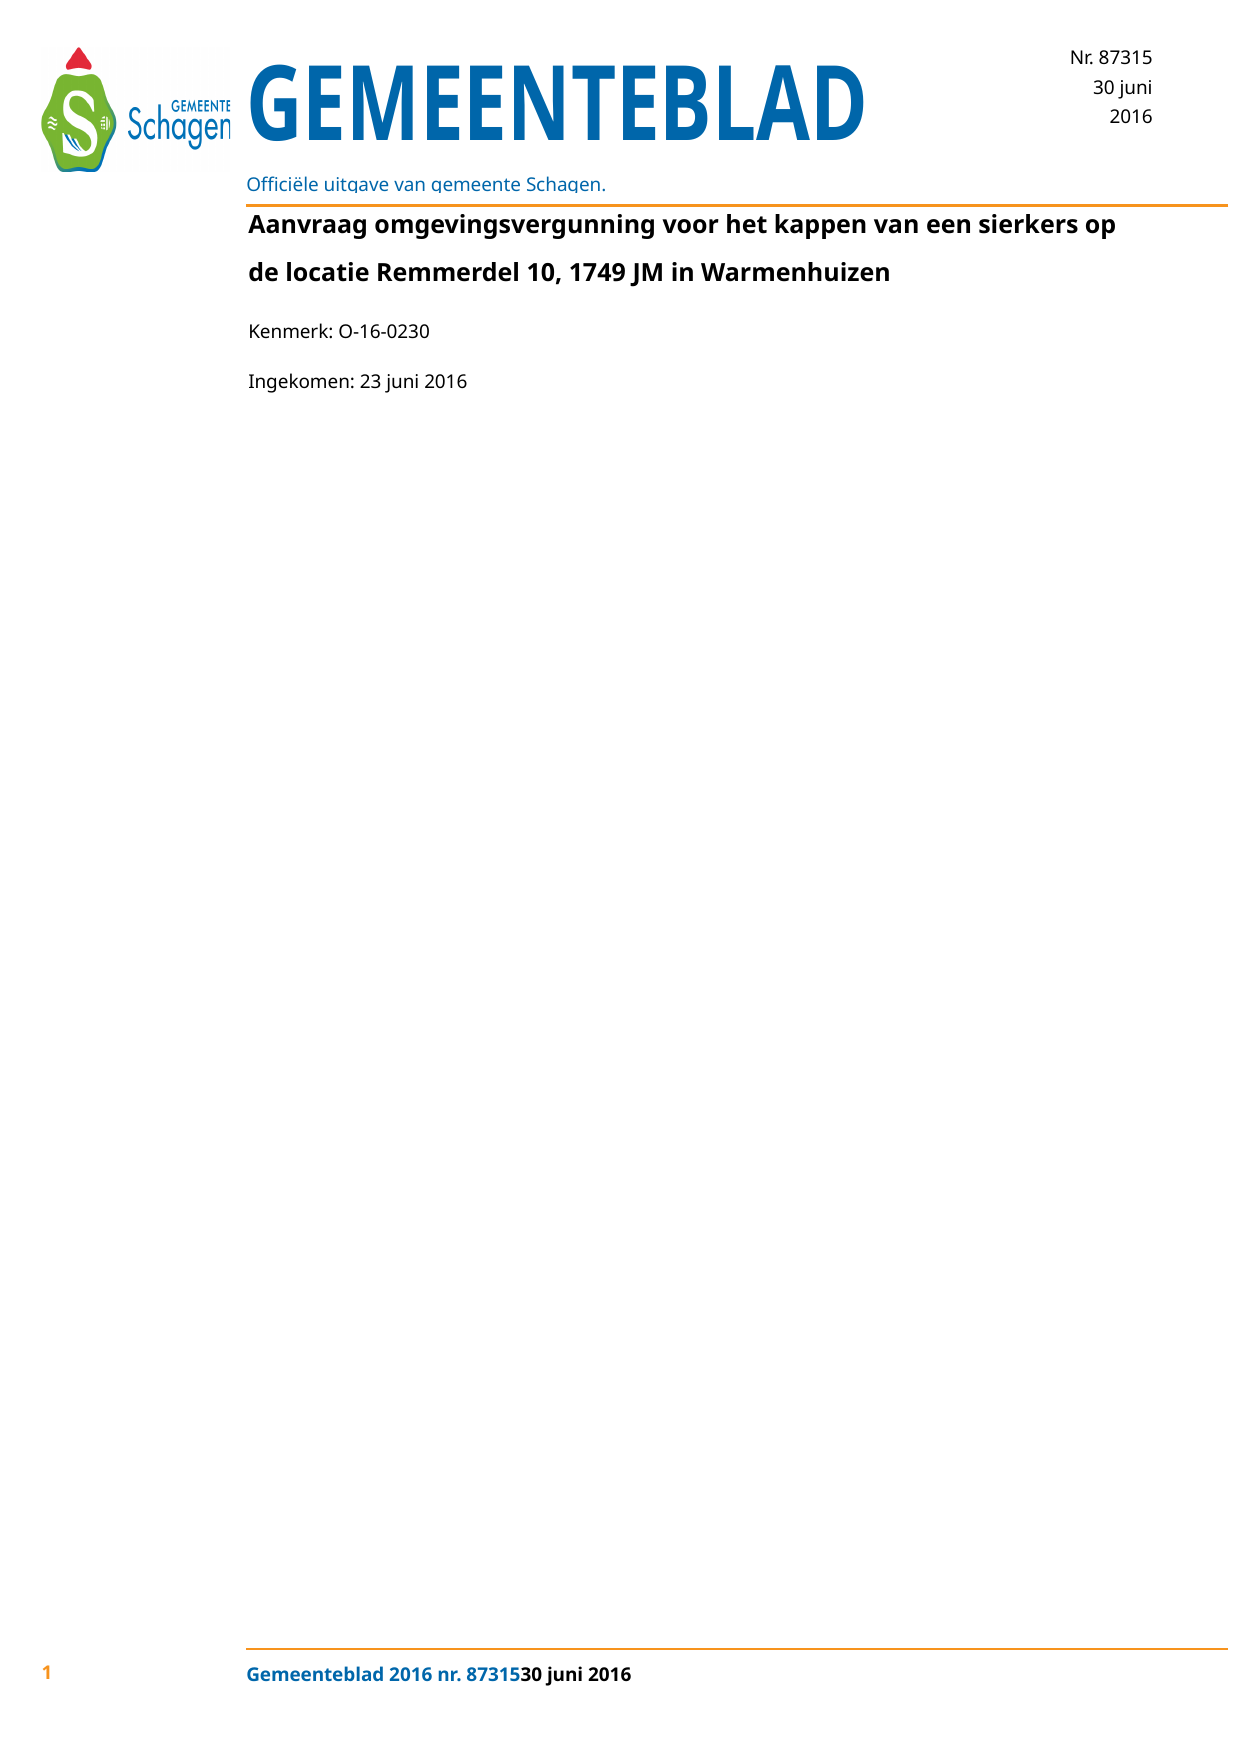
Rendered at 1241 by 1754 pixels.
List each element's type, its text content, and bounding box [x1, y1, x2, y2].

text Kenmerk: O-16-0230 [248, 318, 1152, 344]
text Aanvraag omgevingsvergunning voor het kappen van een sierkers op de locatie Remmerdel 10, 1749 JM in Warmenhuizen [248, 207, 1152, 288]
text Ingekomen: 23 juni 2016 [248, 368, 1152, 394]
picture [41, 47, 231, 172]
